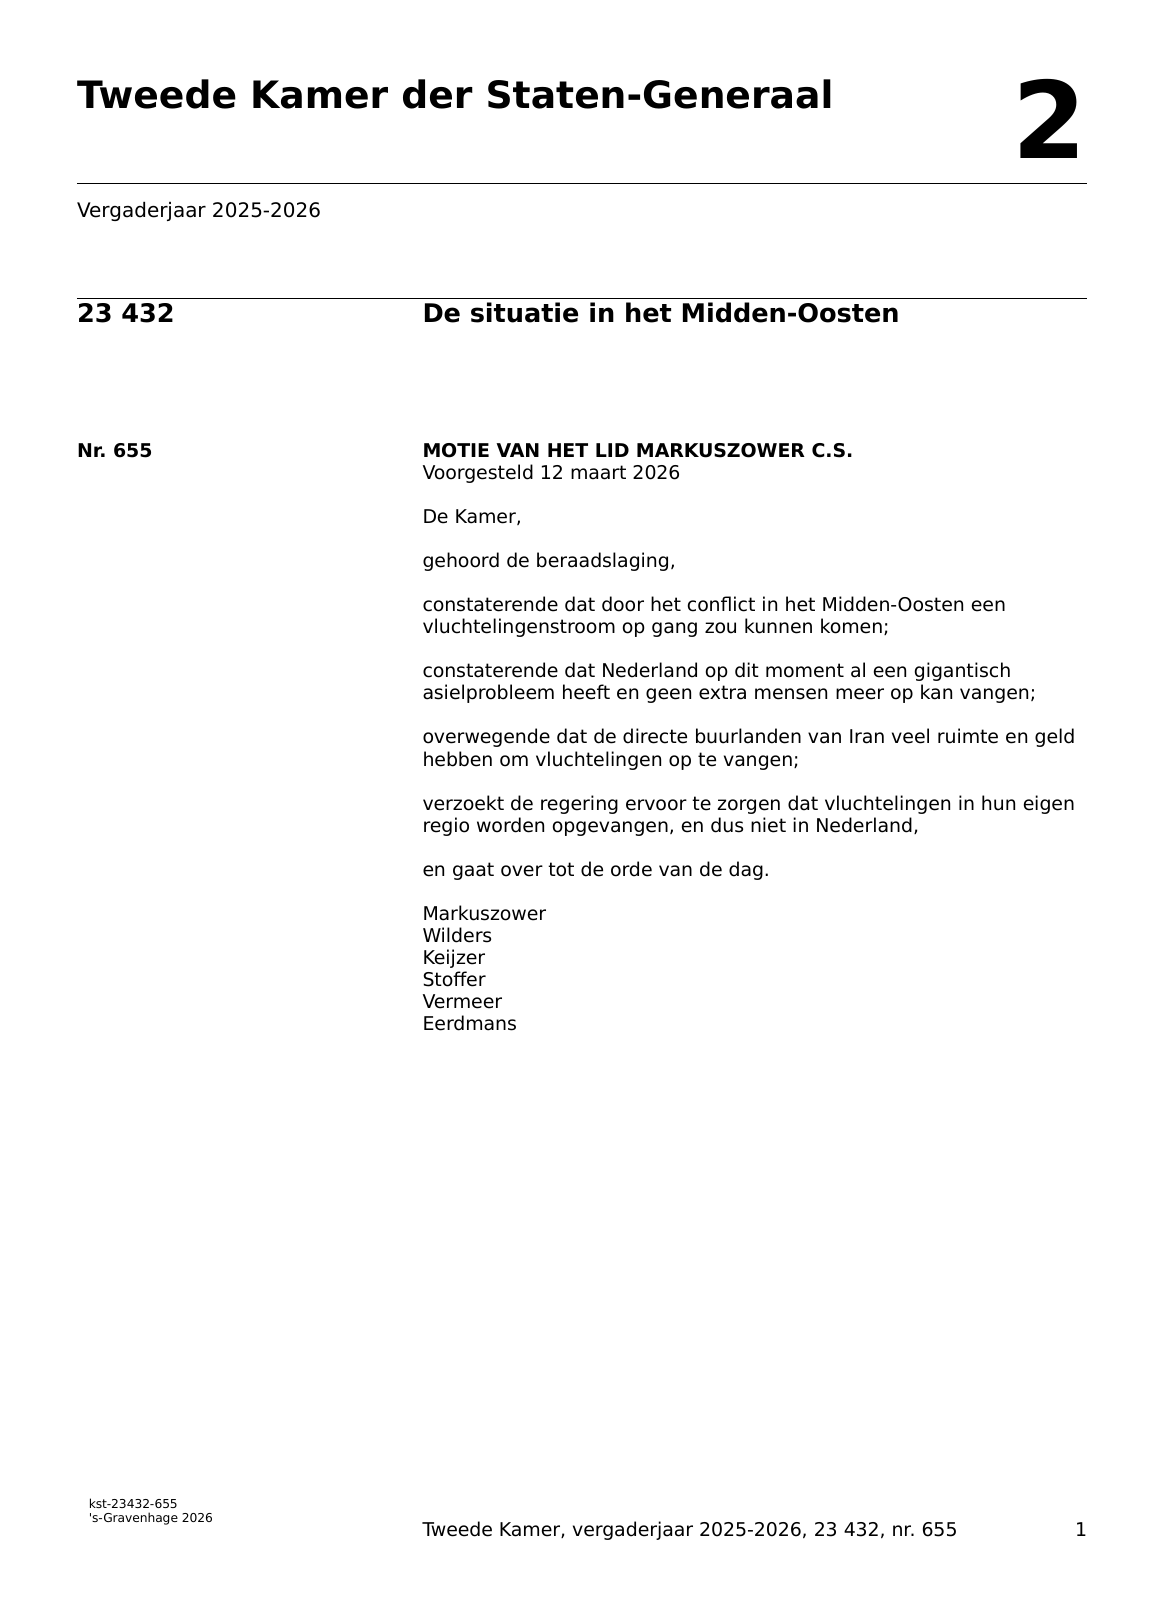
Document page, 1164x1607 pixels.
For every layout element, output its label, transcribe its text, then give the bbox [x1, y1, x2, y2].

text Vermeer [422, 991, 1087, 1013]
text overwegende dat de directe buurlanden van Iran veel ruimte en geld hebben om vluchtelingen op te vangen; [422, 726, 1087, 770]
text 's-Gravenhage 2026 [88, 1511, 323, 1525]
text De Kamer, [422, 506, 1087, 528]
text en gaat over tot de orde van de dag. [422, 859, 1087, 881]
text Keijzer [422, 947, 1087, 969]
table_cell Vergaderjaar 2025-2026 [77, 184, 1087, 298]
subtitle Nr. 655 MOTIE VAN HET LID MARKUSZOWER C.S. [77, 440, 1087, 462]
text kst-23432-655 [88, 1497, 323, 1511]
text Voorgesteld 12 maart 2026 [422, 462, 1087, 484]
text constaterende dat Nederland op dit moment al een gigantisch asielprobleem heeft en geen extra mensen meer op kan vangen; [422, 660, 1087, 704]
text gehoord de beraadslaging, [422, 550, 1087, 572]
text constaterende dat door het conflict in het Midden-Oosten een vluchtelingenstroom op gang zou kunnen komen; [422, 594, 1087, 638]
text Wilders [422, 925, 1087, 947]
subtitle 23 432 De situatie in het Midden-Oosten [77, 299, 1087, 329]
text Stoffer [422, 969, 1087, 991]
table_header Tweede Kamer der Staten-Generaal [77, 59, 886, 183]
text Eerdmans [422, 1013, 1087, 1035]
table_header 2 [886, 59, 1087, 183]
text verzoekt de regering ervoor te zorgen dat vluchtelingen in hun eigen regio worden opgevangen, en dus niet in Nederland, [422, 793, 1087, 837]
text Markuszower [422, 903, 1087, 925]
